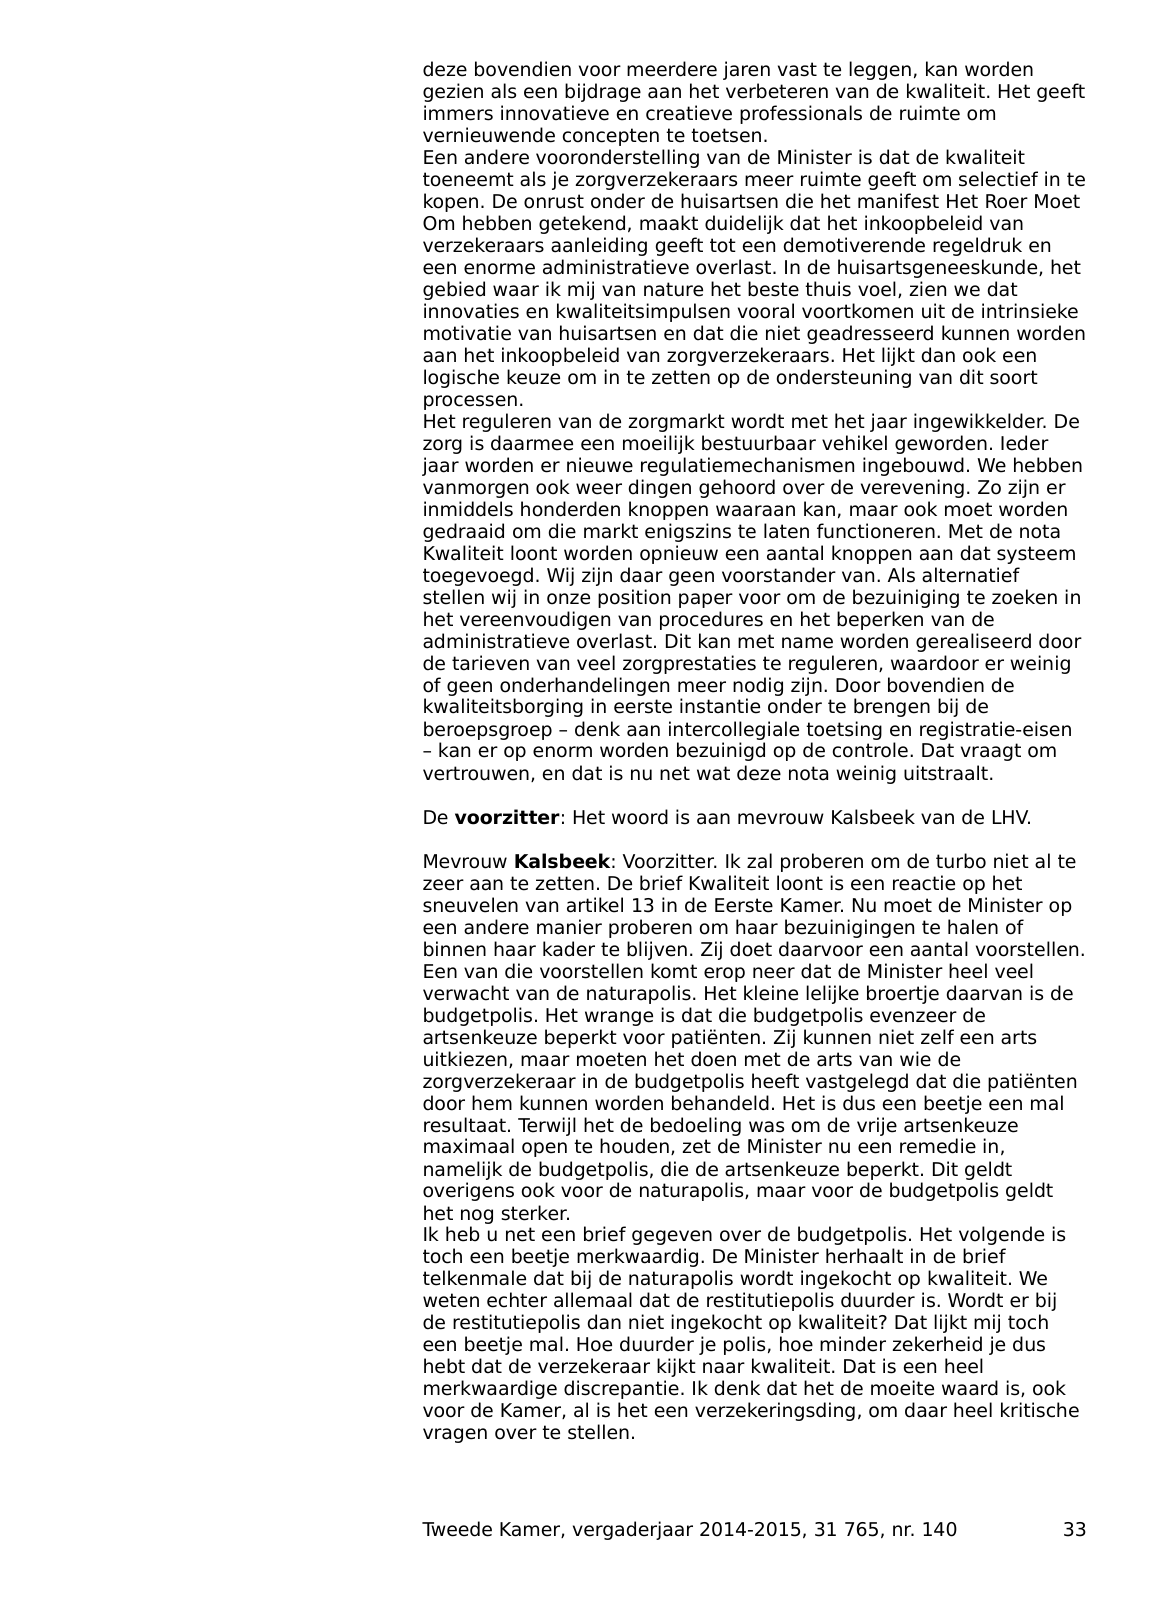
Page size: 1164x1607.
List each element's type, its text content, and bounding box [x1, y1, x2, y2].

text deze bovendien voor meerdere jaren vast te leggen, kan worden gezien als een bijdrage aan het verbeteren van de kwaliteit. Het geeft immers innovatieve en creatieve professionals de ruimte om vernieuwende concepten te toetsen. [422, 59, 1087, 147]
text Mevrouw Kalsbeek: Voorzitter. Ik zal proberen om de turbo niet al te zeer aan te zetten. De brief Kwaliteit loont is een reactie op het sneuvelen van artikel 13 in de Eerste Kamer. Nu moet de Minister op een andere manier proberen om haar bezuinigingen te halen of binnen haar kader te blijven. Zij doet daarvoor een aantal voorstellen. Een van die voorstellen komt erop neer dat de Minister heel veel verwacht van de naturapolis. Het kleine lelijke broertje daarvan is de budgetpolis. Het wrange is dat die budgetpolis evenzeer de artsenkeuze beperkt voor patiënten. Zij kunnen niet zelf een arts uitkiezen, maar moeten het doen met de arts van wie de zorgverzekeraar in de budgetpolis heeft vastgelegd dat die patiënten door hem kunnen worden behandeld. Het is dus een beetje een mal resultaat. Terwijl het de bedoeling was om de vrije artsenkeuze maximaal open te houden, zet de Minister nu een remedie in, namelijk de budgetpolis, die de artsenkeuze beperkt. Dit geldt overigens ook voor de naturapolis, maar voor de budgetpolis geldt het nog sterker. [422, 851, 1087, 1224]
text Het reguleren van de zorgmarkt wordt met het jaar ingewikkelder. De zorg is daarmee een moeilijk bestuurbaar vehikel geworden. Ieder jaar worden er nieuwe regulatiemechanismen ingebouwd. We hebben vanmorgen ook weer dingen gehoord over de verevening. Zo zijn er inmiddels honderden knoppen waaraan kan, maar ook moet worden gedraaid om die markt enigszins te laten functioneren. Met de nota Kwaliteit loont worden opnieuw een aantal knoppen aan dat systeem toegevoegd. Wij zijn daar geen voorstander van. Als alternatief stellen wij in onze position paper voor om de bezuiniging te zoeken in het vereenvoudigen van procedures en het beperken van de administratieve overlast. Dit kan met name worden gerealiseerd door de tarieven van veel zorgprestaties te reguleren, waardoor er weinig of geen onderhandelingen meer nodig zijn. Door bovendien de kwaliteitsborging in eerste instantie onder te brengen bij de beroepsgroep – denk aan intercollegiale toetsing en registratie-eisen – kan er op enorm worden bezuinigd op de controle. Dat vraagt om vertrouwen, en dat is nu net wat deze nota weinig uitstraalt. [422, 411, 1087, 784]
text De voorzitter: Het woord is aan mevrouw Kalsbeek van de LHV. [422, 807, 1087, 828]
text Een andere vooronderstelling van de Minister is dat de kwaliteit toeneemt als je zorgverzekeraars meer ruimte geeft om selectief in te kopen. De onrust onder de huisartsen die het manifest Het Roer Moet Om hebben getekend, maakt duidelijk dat het inkoopbeleid van verzekeraars aanleiding geeft tot een demotiverende regeldruk en een enorme administratieve overlast. In de huisartsgeneeskunde, het gebied waar ik mij van nature het beste thuis voel, zien we dat innovaties en kwaliteitsimpulsen vooral voortkomen uit de intrinsieke motivatie van huisartsen en dat die niet geadresseerd kunnen worden aan het inkoopbeleid van zorgverzekeraars. Het lijkt dan ook een logische keuze om in te zetten op de ondersteuning van dit soort processen. [422, 147, 1087, 411]
text Ik heb u net een brief gegeven over de budgetpolis. Het volgende is toch een beetje merkwaardig. De Minister herhaalt in de brief telkenmale dat bij de naturapolis wordt ingekocht op kwaliteit. We weten echter allemaal dat de restitutiepolis duurder is. Wordt er bij de restitutiepolis dan niet ingekocht op kwaliteit? Dat lijkt mij toch een beetje mal. Hoe duurder je polis, hoe minder zekerheid je dus hebt dat de verzekeraar kijkt naar kwaliteit. Dat is een heel merkwaardige discrepantie. Ik denk dat het de moeite waard is, ook voor de Kamer, al is het een verzekeringsding, om daar heel kritische vragen over te stellen. [422, 1224, 1087, 1444]
